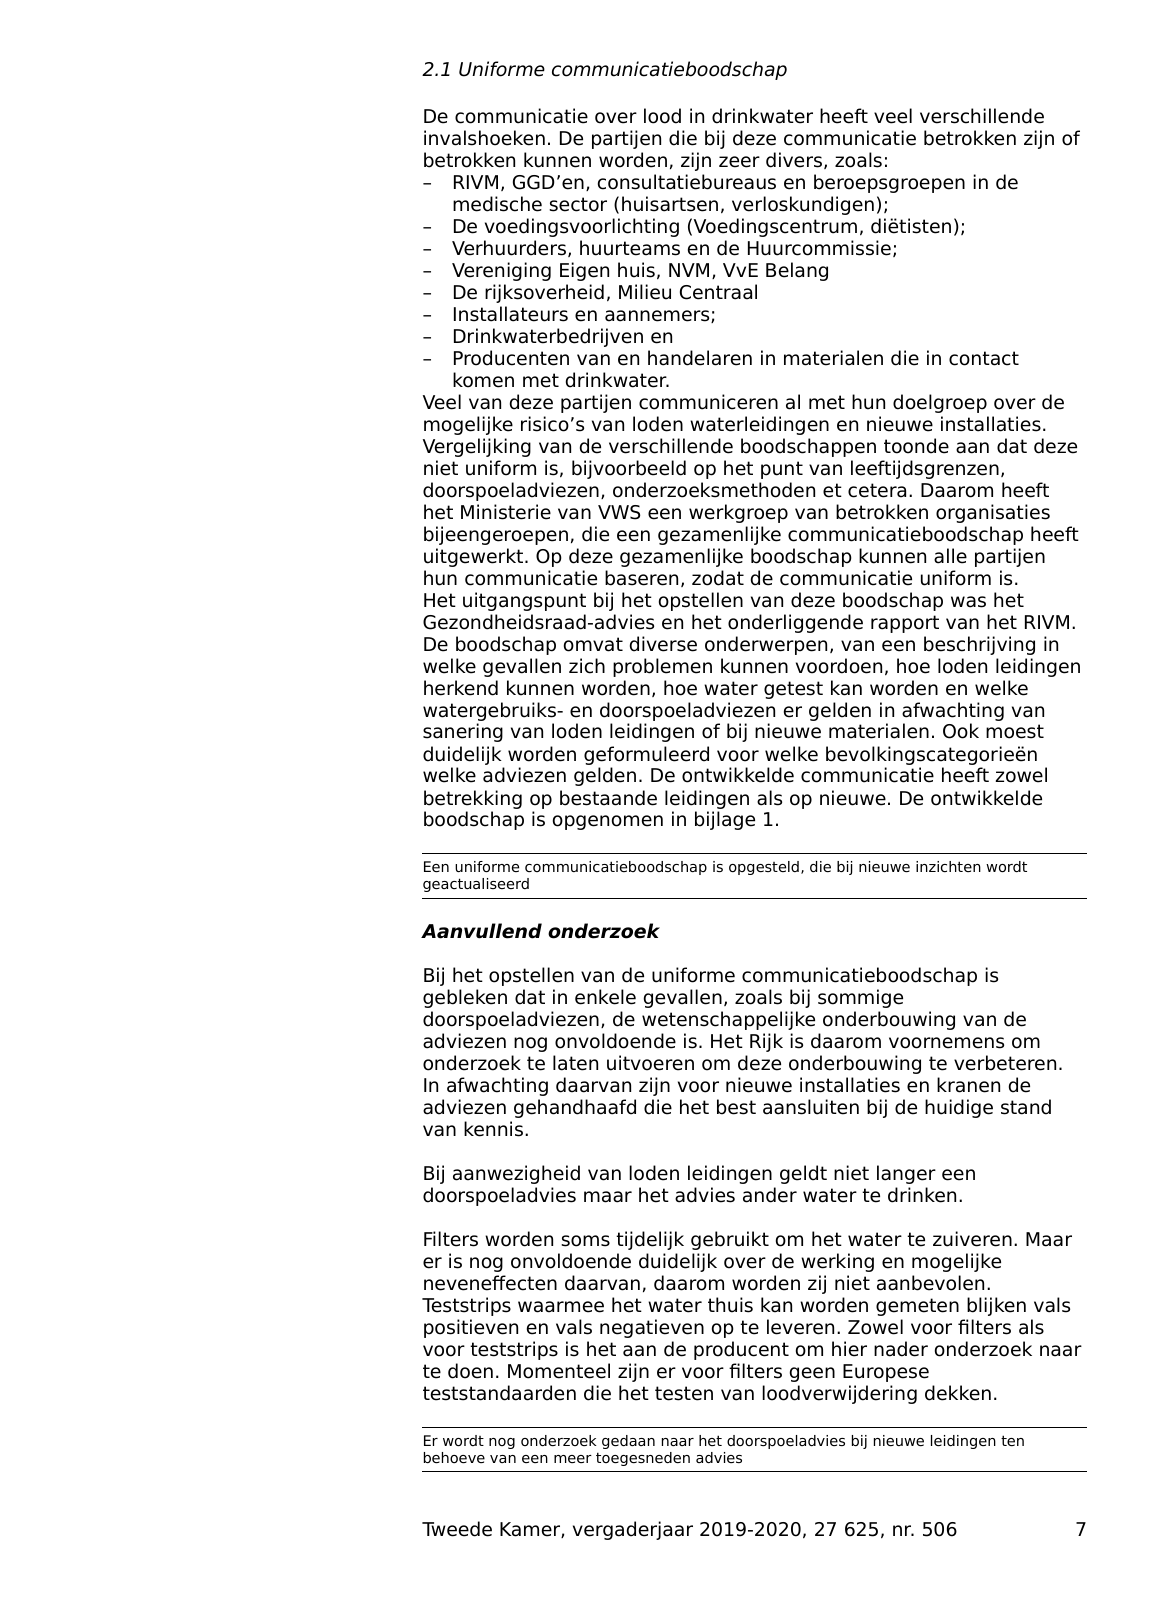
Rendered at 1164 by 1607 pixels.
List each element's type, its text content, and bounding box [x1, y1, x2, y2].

text Filters worden soms tijdelijk gebruikt om het water te zuiveren. Maar er is nog onvoldoende duidelijk over de werking en mogelijke neveneffecten daarvan, daarom worden zij niet aanbevolen. Teststrips waarmee het water thuis kan worden gemeten blijken vals positieven en vals negatieven op te leveren. Zowel voor filters als voor teststrips is het aan de producent om hier nader onderzoek naar te doen. Momenteel zijn er voor filters geen Europese teststandaarden die het testen van loodverwijdering dekken. [422, 1229, 1087, 1405]
text – RIVM, GGD’en, consultatiebureaus en beroepsgroepen in de medische sector (huisartsen, verloskundigen); [422, 172, 1087, 216]
text – Drinkwaterbedrijven en [422, 326, 1087, 348]
text Het uitgangspunt bij het opstellen van deze boodschap was het Gezondheidsraad-advies en het onderliggende rapport van het RIVM. De boodschap omvat diverse onderwerpen, van een beschrijving in welke gevallen zich problemen kunnen voordoen, hoe loden leidingen herkend kunnen worden, hoe water getest kan worden en welke watergebruiks- en doorspoeladviezen er gelden in afwachting van sanering van loden leidingen of bij nieuwe materialen. Ook moest duidelijk worden geformuleerd voor welke bevolkingscategorieën welke adviezen gelden. De ontwikkelde communicatie heeft zowel betrekking op bestaande leidingen als op nieuwe. De ontwikkelde boodschap is opgenomen in bijlage 1. [422, 589, 1087, 831]
text De communicatie over lood in drinkwater heeft veel verschillende invalshoeken. De partijen die bij deze communicatie betrokken zijn of betrokken kunnen worden, zijn zeer divers, zoals: [422, 106, 1087, 172]
text – Verhuurders, huurteams en de Huurcommissie; [422, 238, 1087, 260]
subtitle Aanvullend onderzoek [422, 921, 1087, 943]
text – De rijksoverheid, Milieu Centraal [422, 282, 1087, 304]
text – Producenten van en handelaren in materialen die in contact komen met drinkwater. [422, 348, 1087, 392]
text Veel van deze partijen communiceren al met hun doelgroep over de mogelijke risico’s van loden waterleidingen en nieuwe installaties. Vergelijking van de verschillende boodschappen toonde aan dat deze niet uniform is, bijvoorbeeld op het punt van leeftijdsgrenzen, doorspoeladviezen, onderzoeksmethoden et cetera. Daarom heeft het Ministerie van VWS een werkgroep van betrokken organisaties bijeengeroepen, die een gezamenlijke communicatieboodschap heeft uitgewerkt. Op deze gezamenlijke boodschap kunnen alle partijen hun communicatie baseren, zodat de communicatie uniform is. [422, 392, 1087, 589]
text Bij aanwezigheid van loden leidingen geldt niet langer een doorspoeladvies maar het advies ander water te drinken. [422, 1163, 1087, 1207]
subtitle 2.1 Uniforme communicatieboodschap [422, 59, 1087, 81]
table_header Er wordt nog onderzoek gedaan naar het doorspoeladvies bij nieuwe leidingen ten behoeve van een meer toegesneden advies [422, 1428, 1087, 1471]
text – De voedingsvoorlichting (Voedingscentrum, diëtisten); [422, 216, 1087, 238]
table_header Een uniforme communicatieboodschap is opgesteld, die bij nieuwe inzichten wordt geactualiseerd [422, 854, 1087, 898]
text Bij het opstellen van de uniforme communicatieboodschap is gebleken dat in enkele gevallen, zoals bij sommige doorspoeladviezen, de wetenschappelijke onderbouwing van de adviezen nog onvoldoende is. Het Rijk is daarom voornemens om onderzoek te laten uitvoeren om deze onderbouwing te verbeteren. In afwachting daarvan zijn voor nieuwe installaties en kranen de adviezen gehandhaafd die het best aansluiten bij de huidige stand van kennis. [422, 965, 1087, 1141]
text – Vereniging Eigen huis, NVM, VvE Belang [422, 260, 1087, 282]
text – Installateurs en aannemers; [422, 304, 1087, 326]
